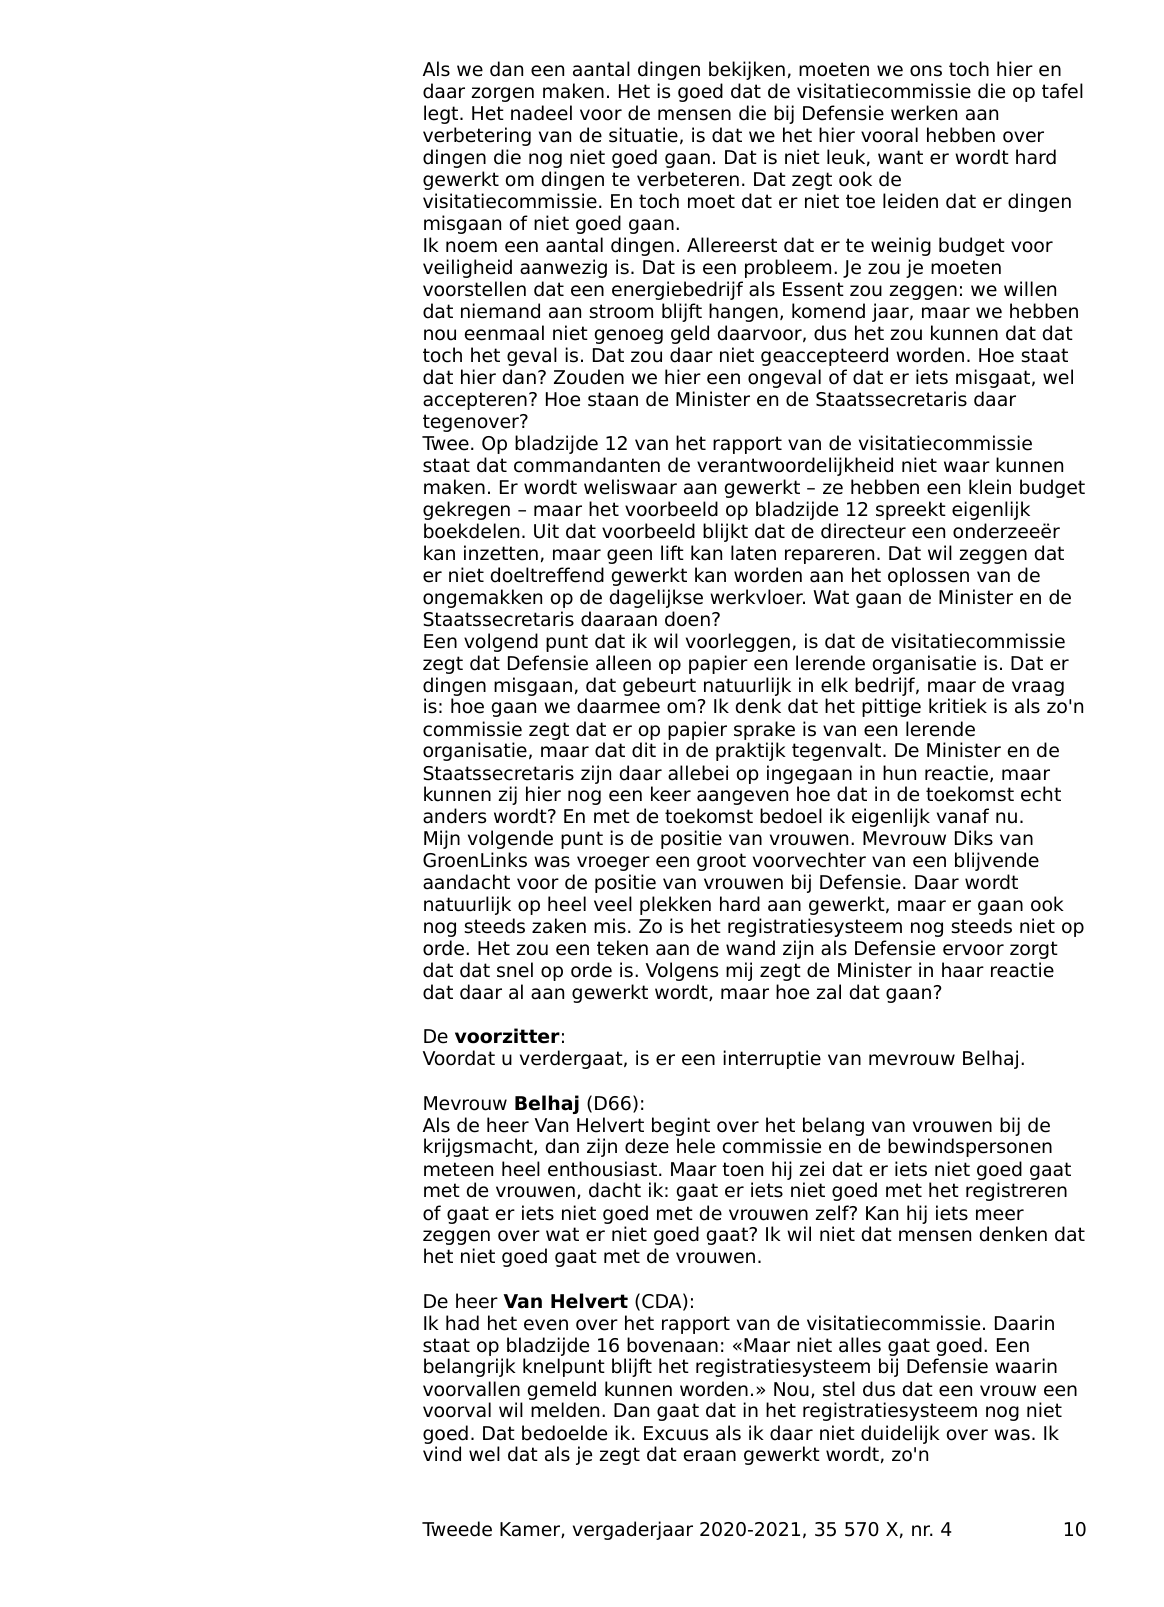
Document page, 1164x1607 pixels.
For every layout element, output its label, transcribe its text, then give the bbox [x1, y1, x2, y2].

text De heer Van Helvert (CDA): [422, 1291, 1087, 1312]
text De voorzitter: [422, 1026, 1087, 1048]
text Als de heer Van Helvert begint over het belang van vrouwen bij de krijgsmacht, dan zijn deze hele commissie en de bewindspersonen meteen heel enthousiast. Maar toen hij zei dat er iets niet goed gaat met de vrouwen, dacht ik: gaat er iets niet goed met het registreren of gaat er iets niet goed met de vrouwen zelf? Kan hij iets meer zeggen over wat er niet goed gaat? Ik wil niet dat mensen denken dat het niet goed gaat met de vrouwen. [422, 1114, 1087, 1268]
text Als we dan een aantal dingen bekijken, moeten we ons toch hier en daar zorgen maken. Het is goed dat de visitatiecommissie die op tafel legt. Het nadeel voor de mensen die bij Defensie werken aan verbetering van de situatie, is dat we het hier vooral hebben over dingen die nog niet goed gaan. Dat is niet leuk, want er wordt hard gewerkt om dingen te verbeteren. Dat zegt ook de visitatiecommissie. En toch moet dat er niet toe leiden dat er dingen misgaan of niet goed gaan. [422, 59, 1087, 235]
text Ik noem een aantal dingen. Allereerst dat er te weinig budget voor veiligheid aanwezig is. Dat is een probleem. Je zou je moeten voorstellen dat een energiebedrijf als Essent zou zeggen: we willen dat niemand aan stroom blijft hangen, komend jaar, maar we hebben nou eenmaal niet genoeg geld daarvoor, dus het zou kunnen dat dat toch het geval is. Dat zou daar niet geaccepteerd worden. Hoe staat dat hier dan? Zouden we hier een ongeval of dat er iets misgaat, wel accepteren? Hoe staan de Minister en de Staatssecretaris daar tegenover? [422, 235, 1087, 433]
text Twee. Op bladzijde 12 van het rapport van de visitatiecommissie staat dat commandanten de verantwoordelijkheid niet waar kunnen maken. Er wordt weliswaar aan gewerkt – ze hebben een klein budget gekregen – maar het voorbeeld op bladzijde 12 spreekt eigenlijk boekdelen. Uit dat voorbeeld blijkt dat de directeur een onderzeeër kan inzetten, maar geen lift kan laten repareren. Dat wil zeggen dat er niet doeltreffend gewerkt kan worden aan het oplossen van de ongemakken op de dagelijkse werkvloer. Wat gaan de Minister en de Staatssecretaris daaraan doen? [422, 433, 1087, 631]
text Mevrouw Belhaj (D66): [422, 1092, 1087, 1114]
text Een volgend punt dat ik wil voorleggen, is dat de visitatiecommissie zegt dat Defensie alleen op papier een lerende organisatie is. Dat er dingen misgaan, dat gebeurt natuurlijk in elk bedrijf, maar de vraag is: hoe gaan we daarmee om? Ik denk dat het pittige kritiek is als zo'n commissie zegt dat er op papier sprake is van een lerende organisatie, maar dat dit in de praktijk tegenvalt. De Minister en de Staatssecretaris zijn daar allebei op ingegaan in hun reactie, maar kunnen zij hier nog een keer aangeven hoe dat in de toekomst echt anders wordt? En met de toekomst bedoel ik eigenlijk vanaf nu. [422, 631, 1087, 828]
text Ik had het even over het rapport van de visitatiecommissie. Daarin staat op bladzijde 16 bovenaan: «Maar niet alles gaat goed. Een belangrijk knelpunt blijft het registratiesysteem bij Defensie waarin voorvallen gemeld kunnen worden.» Nou, stel dus dat een vrouw een voorval wil melden. Dan gaat dat in het registratiesysteem nog niet goed. Dat bedoelde ik. Excuus als ik daar niet duidelijk over was. Ik vind wel dat als je zegt dat eraan gewerkt wordt, zo'n [422, 1312, 1087, 1466]
text Mijn volgende punt is de positie van vrouwen. Mevrouw Diks van GroenLinks was vroeger een groot voorvechter van een blijvende aandacht voor de positie van vrouwen bij Defensie. Daar wordt natuurlijk op heel veel plekken hard aan gewerkt, maar er gaan ook nog steeds zaken mis. Zo is het registratiesysteem nog steeds niet op orde. Het zou een teken aan de wand zijn als Defensie ervoor zorgt dat dat snel op orde is. Volgens mij zegt de Minister in haar reactie dat daar al aan gewerkt wordt, maar hoe zal dat gaan? [422, 828, 1087, 1004]
text Voordat u verdergaat, is er een interruptie van mevrouw Belhaj. [422, 1048, 1087, 1070]
